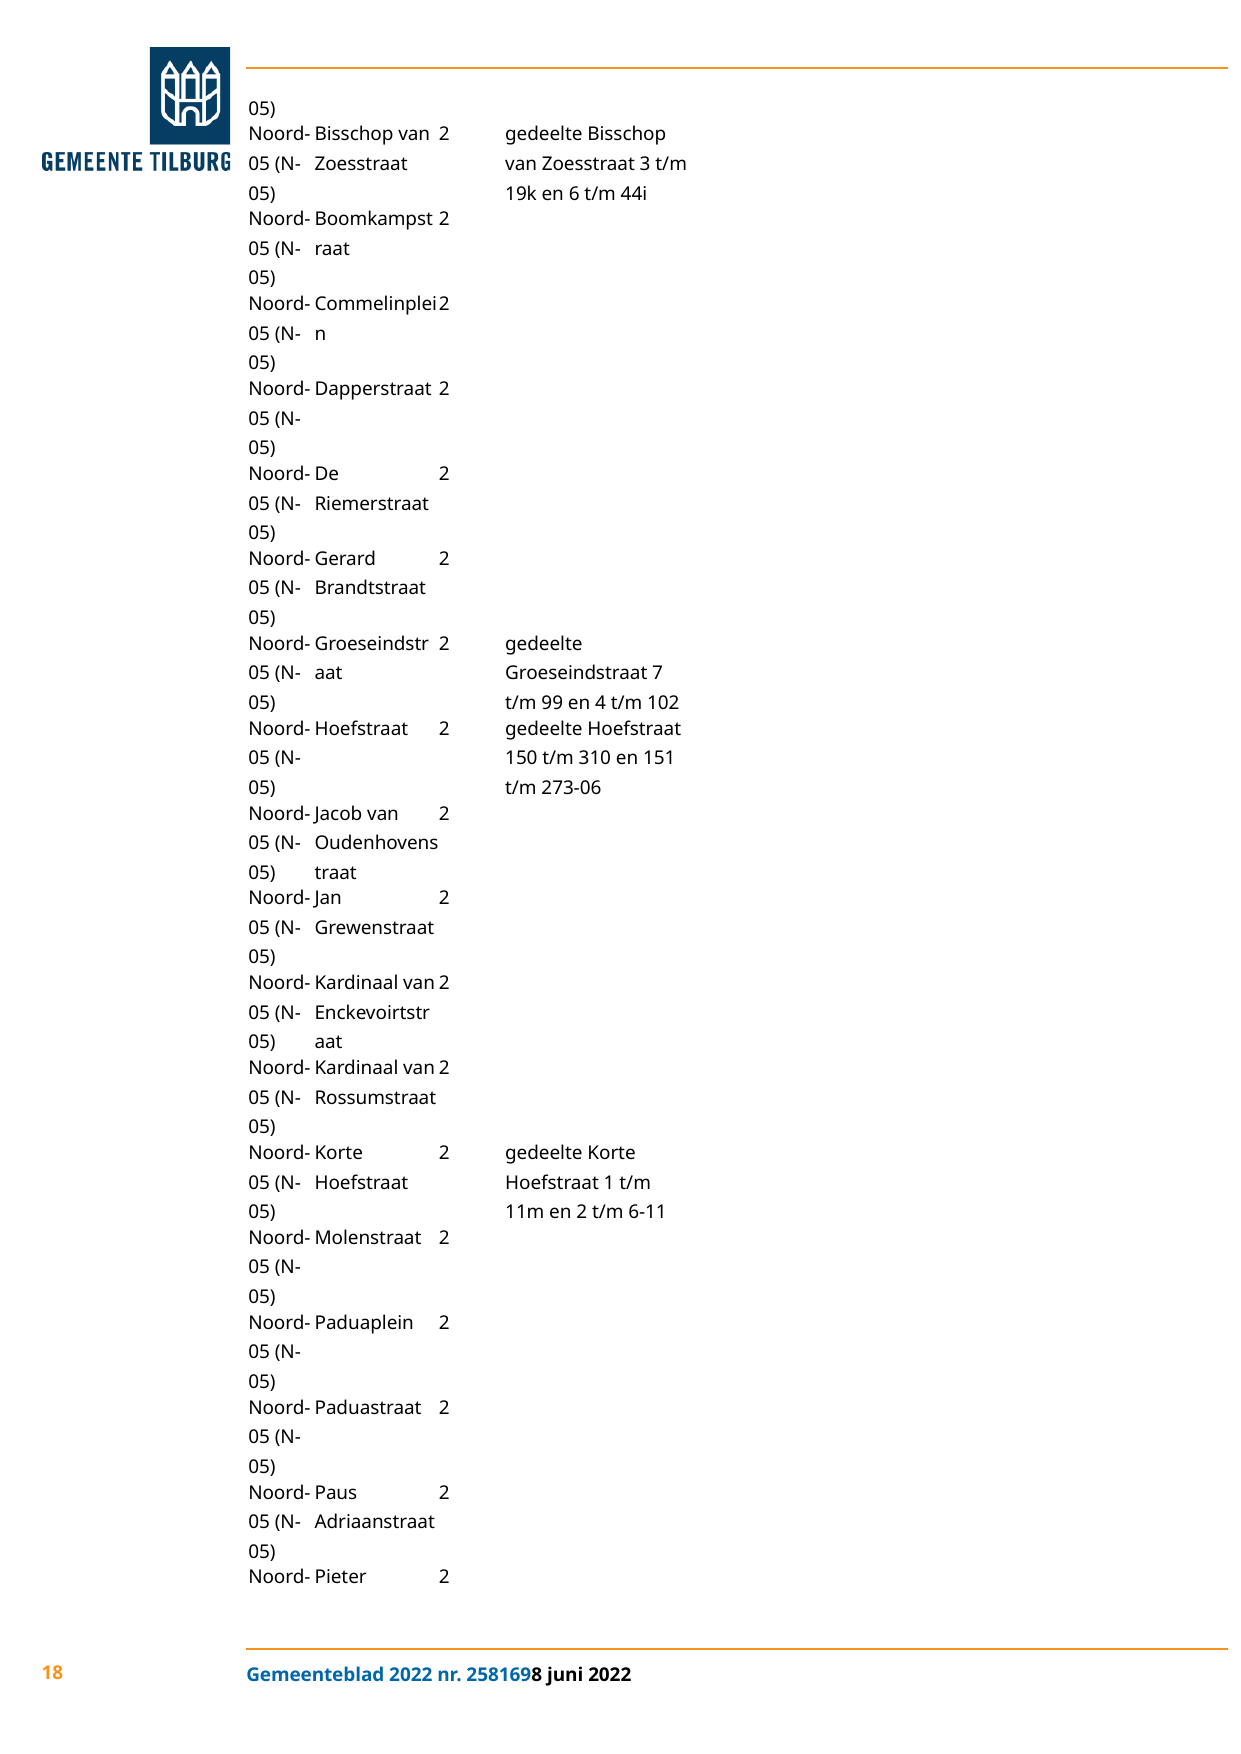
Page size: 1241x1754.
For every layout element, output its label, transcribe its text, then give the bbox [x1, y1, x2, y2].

table_cell gedeelte Korte Hoefstraat 1 t/m 11m en 2 t/m 6-11 [505, 1139, 687, 1224]
table_cell [687, 1564, 819, 1589]
table_cell [314, 95, 438, 121]
table_cell Noord-05 (N-05) [248, 715, 314, 800]
table_cell 2 [439, 1224, 505, 1309]
table_cell [820, 1309, 952, 1394]
table_cell Pieter [314, 1564, 438, 1589]
table_cell 2 [439, 121, 505, 205]
table_cell Noord-05 (N-05) [248, 630, 314, 715]
table_cell [439, 95, 505, 121]
table_cell [505, 460, 687, 545]
table_cell [952, 1479, 1085, 1564]
table_cell [687, 1054, 819, 1139]
table_cell Kardinaal van Enckevoirtstraat [314, 970, 438, 1054]
table_cell 05) [248, 95, 314, 121]
table_cell [820, 800, 952, 884]
table_cell [952, 1139, 1085, 1224]
table_cell 2 [439, 460, 505, 545]
table_cell [820, 715, 952, 800]
table_cell gedeelte Bisschop van Zoesstraat 3 t/m 19k en 6 t/m 44i [505, 121, 687, 205]
table_cell [820, 545, 952, 630]
table_cell 2 [439, 800, 505, 884]
table_cell [687, 205, 819, 290]
table_cell [687, 545, 819, 630]
table_cell [505, 375, 687, 460]
table_cell [687, 95, 819, 121]
table_cell Noord-05 (N-05) [248, 1054, 314, 1139]
table_cell Korte Hoefstraat [314, 1139, 438, 1224]
table_cell [687, 375, 819, 460]
table_cell [952, 95, 1085, 121]
table_cell [820, 95, 952, 121]
table_cell Dapperstraat [314, 375, 438, 460]
table_cell [952, 630, 1085, 715]
table_cell [505, 205, 687, 290]
table_cell Noord-05 (N-05) [248, 1309, 314, 1394]
table_cell [687, 1139, 819, 1224]
table_cell [952, 1309, 1085, 1394]
table_cell Noord-05 (N-05) [248, 205, 314, 290]
table_cell gedeelte Groeseindstraat 7 t/m 99 en 4 t/m 102 [505, 630, 687, 715]
table_cell Bisschop van Zoesstraat [314, 121, 438, 205]
table_cell [820, 1564, 952, 1589]
table_cell Jan Grewenstraat [314, 885, 438, 969]
table_cell [687, 460, 819, 545]
table_cell Molenstraat [314, 1224, 438, 1309]
table_cell [952, 715, 1085, 800]
table_cell 2 [439, 1479, 505, 1564]
table_cell 2 [439, 1309, 505, 1394]
table_cell Noord-05 (N-05) [248, 290, 314, 375]
table_cell [952, 1564, 1085, 1589]
table_cell [952, 970, 1085, 1054]
table_cell [687, 121, 819, 205]
table_cell 2 [439, 1139, 505, 1224]
table_cell [820, 121, 952, 205]
table_cell [505, 1309, 687, 1394]
table_cell Gerard Brandtstraat [314, 545, 438, 630]
table_cell [687, 970, 819, 1054]
table_cell [820, 290, 952, 375]
table_cell [952, 1054, 1085, 1139]
table_cell Noord-05 (N-05) [248, 375, 314, 460]
table_cell Noord-05 (N-05) [248, 885, 314, 969]
table_cell [952, 375, 1085, 460]
table_cell Noord-05 (N-05) [248, 970, 314, 1054]
table_cell 2 [439, 885, 505, 969]
table_cell [687, 1479, 819, 1564]
table_cell 2 [439, 715, 505, 800]
table_cell [952, 121, 1085, 205]
table_cell [952, 800, 1085, 884]
table_cell Boomkampstraat [314, 205, 438, 290]
table_cell Noord-05 (N-05) [248, 1139, 314, 1224]
table_cell [687, 800, 819, 884]
table_cell [505, 1394, 687, 1479]
table_cell gedeelte Hoefstraat 150 t/m 310 en 151 t/m 273-06 [505, 715, 687, 800]
table_cell [687, 885, 819, 969]
table_cell Noord-05 (N-05) [248, 1224, 314, 1309]
table_cell 2 [439, 545, 505, 630]
table_cell 2 [439, 630, 505, 715]
table_cell [687, 1394, 819, 1479]
table_cell Noord-05 (N-05) [248, 545, 314, 630]
table_cell [505, 970, 687, 1054]
table_cell De Riemerstraat [314, 460, 438, 545]
table_cell 2 [439, 1564, 505, 1589]
table_cell 2 [439, 290, 505, 375]
table_cell [505, 1479, 687, 1564]
table_cell Kardinaal van Rossumstraat [314, 1054, 438, 1139]
table_cell [820, 375, 952, 460]
table_cell [505, 545, 687, 630]
table_cell Noord-05 (N-05) [248, 1479, 314, 1564]
table_cell 2 [439, 970, 505, 1054]
table_cell Noord-05 (N-05) [248, 1394, 314, 1479]
table_cell [820, 1394, 952, 1479]
table_cell [820, 1224, 952, 1309]
table_cell [952, 1224, 1085, 1309]
table_cell [820, 630, 952, 715]
table_cell Noord-05 (N-05) [248, 121, 314, 205]
table_cell [505, 95, 687, 121]
table_cell [952, 545, 1085, 630]
table_cell 2 [439, 1054, 505, 1139]
table_cell [505, 800, 687, 884]
table_cell Paduastraat [314, 1394, 438, 1479]
table_cell [820, 885, 952, 969]
picture [41, 47, 231, 172]
table_cell [505, 1224, 687, 1309]
table_cell [505, 885, 687, 969]
table_cell [952, 205, 1085, 290]
table_cell [952, 1394, 1085, 1479]
table_cell [952, 460, 1085, 545]
table_cell [820, 205, 952, 290]
table_cell Commelinplein [314, 290, 438, 375]
table_cell Noord-05 (N-05) [248, 460, 314, 545]
table_cell Noord- [248, 1564, 314, 1589]
table_cell [505, 1564, 687, 1589]
table_cell [820, 1479, 952, 1564]
table_cell [952, 290, 1085, 375]
table_cell Paus Adriaanstraat [314, 1479, 438, 1564]
table_cell [952, 885, 1085, 969]
table_cell [687, 290, 819, 375]
table_cell [505, 1054, 687, 1139]
table_cell [505, 290, 687, 375]
table_cell [820, 1139, 952, 1224]
table_cell Groeseindstraat [314, 630, 438, 715]
table_cell [687, 1224, 819, 1309]
table_cell Noord-05 (N-05) [248, 800, 314, 884]
table_cell Paduaplein [314, 1309, 438, 1394]
table_cell [687, 630, 819, 715]
table_cell 2 [439, 1394, 505, 1479]
table_cell Jacob van Oudenhovenstraat [314, 800, 438, 884]
table_cell [820, 460, 952, 545]
table_cell [687, 1309, 819, 1394]
table_cell 2 [439, 205, 505, 290]
table_cell 2 [439, 375, 505, 460]
table_cell Hoefstraat [314, 715, 438, 800]
table_cell [820, 1054, 952, 1139]
table_cell [687, 715, 819, 800]
table_cell [820, 970, 952, 1054]
